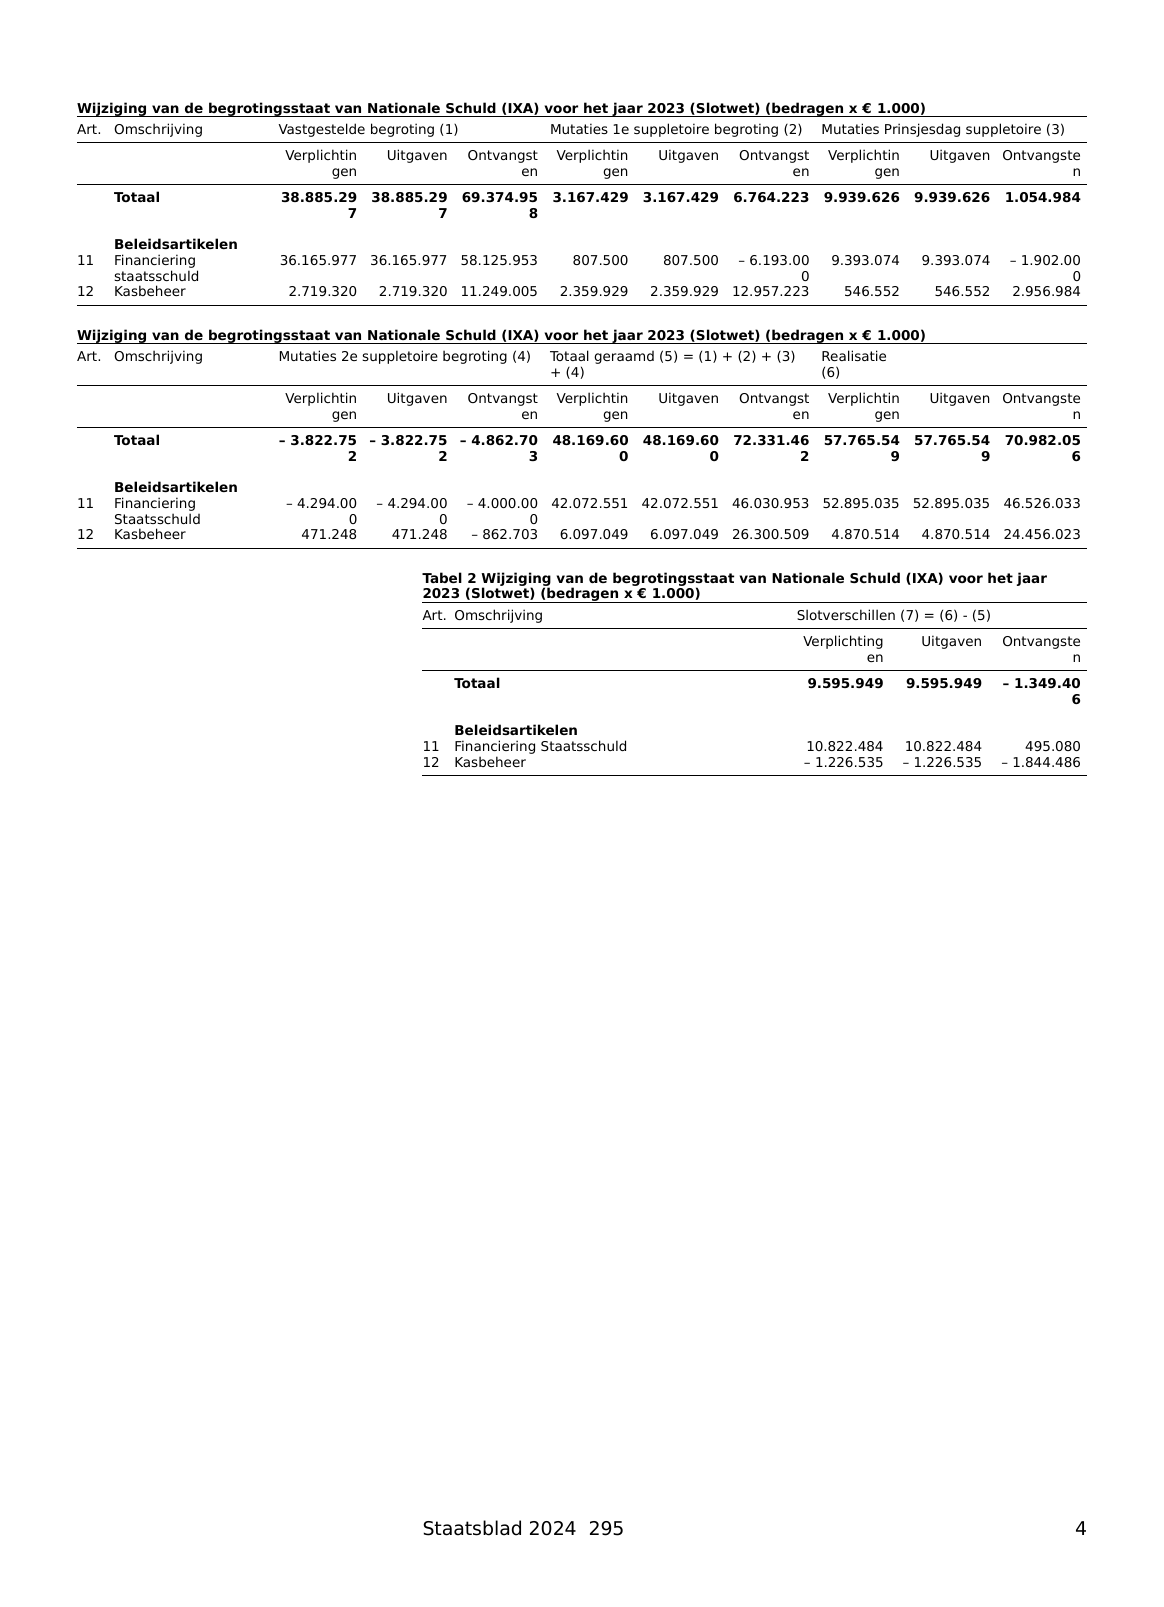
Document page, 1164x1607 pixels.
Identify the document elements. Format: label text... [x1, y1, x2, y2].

table_cell [996, 344, 1087, 385]
table_cell [725, 480, 815, 496]
table_cell 26.300.509 [725, 527, 815, 548]
table_cell 10.822.484 [889, 739, 988, 754]
table_cell Art. [77, 117, 108, 142]
table_cell 1.054.984 [996, 185, 1087, 221]
table_cell Uitgaven [906, 386, 996, 427]
table_cell 52.895.035 [815, 496, 906, 527]
table_cell Ontvangsten [996, 386, 1087, 427]
table_cell Slotverschillen (7) = (6) - (5) [791, 603, 1087, 628]
table_cell 6.764.223 [725, 185, 815, 221]
table_cell Verplichtingen [273, 143, 363, 184]
table_cell Verplichtingen [815, 386, 906, 427]
table_cell – 1.902.000 [996, 253, 1087, 284]
table_cell Financiering Staatsschuld [448, 739, 791, 754]
table_cell 4.870.514 [906, 527, 996, 548]
table_cell [906, 480, 996, 496]
table_cell [725, 464, 815, 480]
table_cell – 4.862.703 [453, 428, 544, 464]
table_cell – 3.822.752 [363, 428, 453, 464]
table_cell [996, 464, 1087, 480]
table_cell 2.956.984 [996, 284, 1087, 305]
table_cell – 862.703 [453, 527, 544, 548]
table_cell [906, 237, 996, 253]
table_cell Uitgaven [634, 386, 725, 427]
table_cell [273, 480, 363, 496]
table_cell Financiering Staatsschuld [108, 496, 272, 527]
table_cell [363, 464, 453, 480]
table_cell 58.125.953 [453, 253, 544, 284]
table_cell [77, 464, 108, 480]
table_cell [889, 707, 988, 723]
table_cell Ontvangsten [725, 386, 815, 427]
table_cell 52.895.035 [906, 496, 996, 527]
table_cell [453, 464, 544, 480]
table_cell Uitgaven [363, 143, 453, 184]
table_cell [634, 464, 725, 480]
table_cell Verplichtingen [815, 143, 906, 184]
table_cell Beleidsartikelen [448, 723, 791, 739]
table_cell 48.169.600 [544, 428, 634, 464]
table_cell – 4.000.000 [453, 496, 544, 527]
table_cell 46.030.953 [725, 496, 815, 527]
table_cell [815, 221, 906, 237]
table_cell – 4.294.000 [363, 496, 453, 527]
table_cell 42.072.551 [544, 496, 634, 527]
table_cell Uitgaven [889, 629, 988, 670]
table_cell 546.552 [906, 284, 996, 305]
table_cell [791, 723, 889, 739]
table_cell 471.248 [363, 527, 453, 548]
table_cell [448, 707, 791, 723]
table_cell Uitgaven [363, 386, 453, 427]
table_cell Vastgestelde begroting (1) [273, 117, 544, 142]
table_cell 38.885.297 [363, 185, 453, 221]
table_cell 9.393.074 [906, 253, 996, 284]
table_cell 471.248 [273, 527, 363, 548]
table_cell 6.097.049 [544, 527, 634, 548]
table_cell 9.939.626 [815, 185, 906, 221]
table_cell 57.765.549 [815, 428, 906, 464]
table_cell [108, 221, 272, 237]
table_cell 12 [77, 527, 108, 548]
table_cell 48.169.600 [634, 428, 725, 464]
table_cell 38.885.297 [273, 185, 363, 221]
table_cell Mutaties 2e suppletoire begroting (4) [273, 344, 544, 385]
table_cell 69.374.958 [453, 185, 544, 221]
table_cell [791, 707, 889, 723]
table_cell 2.719.320 [363, 284, 453, 305]
table_cell 9.595.949 [889, 671, 988, 707]
table_cell 11 [77, 253, 108, 284]
table_cell Mutaties 1e suppletoire begroting (2) [544, 117, 815, 142]
table_cell [906, 221, 996, 237]
table_cell – 1.349.406 [988, 671, 1087, 707]
table_cell Uitgaven [634, 143, 725, 184]
table_cell 36.165.977 [273, 253, 363, 284]
table_cell [77, 185, 108, 221]
table_cell Ontvangsten [725, 143, 815, 184]
table_cell Kasbeheer [108, 527, 272, 548]
table_cell Kasbeheer [448, 754, 791, 775]
table_cell [422, 707, 448, 723]
table_header Tabel 2 Wijziging van de begrotingsstaat van Nationale Schuld (IXA) voor het jaar 2023 (Slotwet) (bedragen x € 1.000) [422, 571, 1087, 602]
table_cell [77, 237, 108, 253]
table_cell [634, 480, 725, 496]
table_cell [889, 723, 988, 739]
table_cell Ontvangsten [996, 143, 1087, 184]
table_cell [988, 723, 1087, 739]
table_cell [634, 237, 725, 253]
table_cell Omschrijving [108, 117, 272, 142]
table_cell 70.982.056 [996, 428, 1087, 464]
table_cell [108, 143, 272, 184]
table_cell Verplichtingen [791, 629, 889, 670]
table_cell Verplichtingen [544, 386, 634, 427]
table_cell 9.939.626 [906, 185, 996, 221]
table_cell [634, 221, 725, 237]
table_cell [725, 221, 815, 237]
table_cell [77, 428, 108, 464]
table_cell [77, 221, 108, 237]
table_cell Ontvangsten [453, 143, 544, 184]
table_cell [363, 480, 453, 496]
table_cell 12.957.223 [725, 284, 815, 305]
table_cell 807.500 [544, 253, 634, 284]
table_cell [815, 464, 906, 480]
table_cell Totaal [108, 428, 272, 464]
table_cell 546.552 [815, 284, 906, 305]
table_cell – 1.226.535 [889, 754, 988, 775]
table_cell 3.167.429 [544, 185, 634, 221]
table_cell [422, 671, 448, 707]
table_cell Omschrijving [448, 603, 791, 628]
table_cell 3.167.429 [634, 185, 725, 221]
table_cell [453, 221, 544, 237]
table_cell – 1.844.486 [988, 754, 1087, 775]
table_cell Beleidsartikelen [108, 480, 272, 496]
table_cell [906, 344, 996, 385]
table_cell 36.165.977 [363, 253, 453, 284]
table_cell [448, 629, 791, 670]
table_cell 12 [77, 284, 108, 305]
table_header Wijziging van de begrotingsstaat van Nationale Schuld (IXA) voor het jaar 2023 (Slotwet) (bedragen x € 1.000) [77, 328, 1087, 343]
table_cell [996, 221, 1087, 237]
table_cell Totaal [108, 185, 272, 221]
table_cell [77, 480, 108, 496]
table_cell 2.359.929 [544, 284, 634, 305]
table_cell 11.249.005 [453, 284, 544, 305]
table_cell [815, 480, 906, 496]
table_cell Verplichtingen [544, 143, 634, 184]
table_cell [273, 221, 363, 237]
table_cell [108, 386, 272, 427]
table_cell 10.822.484 [791, 739, 889, 754]
table_cell Ontvangsten [988, 629, 1087, 670]
table_cell 807.500 [634, 253, 725, 284]
table_cell Art. [422, 603, 448, 628]
table_cell Financiering staatsschuld [108, 253, 272, 284]
table_cell [273, 464, 363, 480]
table_cell [544, 221, 634, 237]
table_cell [996, 480, 1087, 496]
table_cell – 1.226.535 [791, 754, 889, 775]
table_cell [422, 629, 448, 670]
table_cell 57.765.549 [906, 428, 996, 464]
table_cell – 3.822.752 [273, 428, 363, 464]
table_cell 24.456.023 [996, 527, 1087, 548]
table_cell 11 [77, 496, 108, 527]
table_cell [544, 480, 634, 496]
table_cell [363, 221, 453, 237]
table_cell 11 [422, 739, 448, 754]
table_cell 495.080 [988, 739, 1087, 754]
table_cell Ontvangsten [453, 386, 544, 427]
table_cell Uitgaven [906, 143, 996, 184]
table_cell Realisatie (6) [815, 344, 906, 385]
table_cell Verplichtingen [273, 386, 363, 427]
table_cell 6.097.049 [634, 527, 725, 548]
table_cell [453, 237, 544, 253]
table_cell Beleidsartikelen [108, 237, 272, 253]
table_cell 9.595.949 [791, 671, 889, 707]
table_cell [988, 707, 1087, 723]
table_cell [453, 480, 544, 496]
table_cell [77, 143, 108, 184]
table_cell 9.393.074 [815, 253, 906, 284]
table_cell Totaal [448, 671, 791, 707]
table_cell 4.870.514 [815, 527, 906, 548]
table_cell 2.359.929 [634, 284, 725, 305]
table_cell Omschrijving [108, 344, 272, 385]
table_cell [544, 464, 634, 480]
table_cell [77, 386, 108, 427]
table_cell Art. [77, 344, 108, 385]
table_cell 72.331.462 [725, 428, 815, 464]
table_cell [906, 464, 996, 480]
table_cell Mutaties Prinsjesdag suppletoire (3) [815, 117, 1087, 142]
table_cell [544, 237, 634, 253]
table_cell [422, 723, 448, 739]
table_cell [363, 237, 453, 253]
table_cell 42.072.551 [634, 496, 725, 527]
table_cell [725, 237, 815, 253]
table_cell – 4.294.000 [273, 496, 363, 527]
table_cell 46.526.033 [996, 496, 1087, 527]
table_cell [108, 464, 272, 480]
table_cell Kasbeheer [108, 284, 272, 305]
table_cell 2.719.320 [273, 284, 363, 305]
table_cell [815, 237, 906, 253]
table_cell 12 [422, 754, 448, 775]
table_cell – 6.193.000 [725, 253, 815, 284]
table_cell [273, 237, 363, 253]
table_cell Totaal geraamd (5) = (1) + (2) + (3) + (4) [544, 344, 815, 385]
table_header Wijziging van de begrotingsstaat van Nationale Schuld (IXA) voor het jaar 2023 (Slotwet) (bedragen x € 1.000) [77, 100, 1087, 116]
table_cell [996, 237, 1087, 253]
